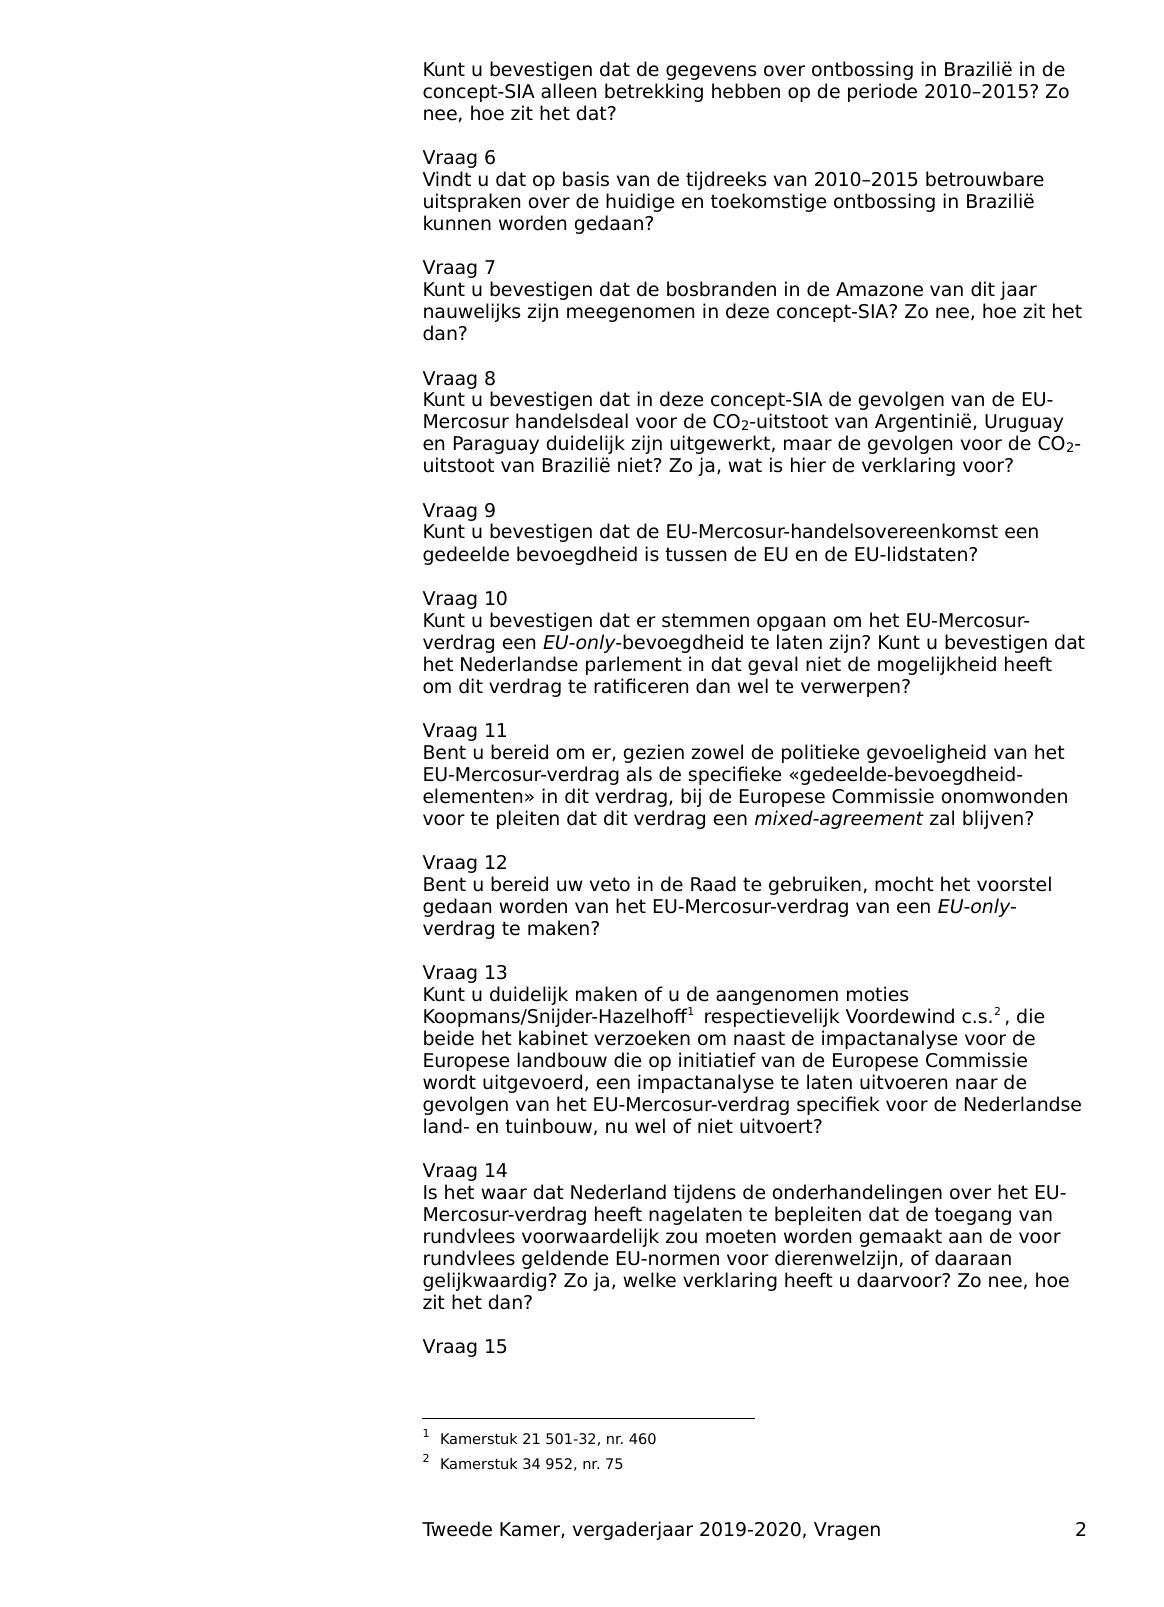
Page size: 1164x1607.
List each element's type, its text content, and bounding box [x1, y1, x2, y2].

text Kunt u bevestigen dat de gegevens over ontbossing in Brazilië in de concept-SIA alleen betrekking hebben op de periode 2010–2015? Zo nee, hoe zit het dat? [422, 59, 1087, 125]
text Vindt u dat op basis van de tijdreeks van 2010–2015 betrouwbare uitspraken over de huidige en toekomstige ontbossing in Brazilië kunnen worden gedaan? [422, 169, 1087, 235]
text Kunt u duidelijk maken of u de aangenomen moties Koopmans/Snijder-Hazelhoff respectievelijk Voordewind c.s., die beide het kabinet verzoeken om naast de impactanalyse voor de Europese landbouw die op initiatief van de Europese Commissie wordt uitgevoerd, een impactanalyse te laten uitvoeren naar de gevolgen van het EU-Mercosur-verdrag specifiek voor de Nederlandse land- en tuinbouw, nu wel of niet uitvoert? [422, 984, 1087, 1138]
text Vraag 15 [422, 1336, 1087, 1358]
text Vraag 12 [422, 852, 1087, 874]
text Kamerstuk 34 952, nr. 75 [422, 1452, 1087, 1474]
text Vraag 13 [422, 962, 1087, 984]
text Vraag 6 [422, 147, 1087, 169]
text Vraag 14 [422, 1160, 1087, 1182]
text Vraag 9 [422, 499, 1087, 521]
text Vraag 7 [422, 257, 1087, 279]
text Vraag 10 [422, 588, 1087, 609]
text Kunt u bevestigen dat in deze concept-SIA de gevolgen van de EU-Mercosur handelsdeal voor de CO2-uitstoot van Argentinië, Uruguay en Paraguay duidelijk zijn uitgewerkt, maar de gevolgen voor de CO2-uitstoot van Brazilië niet? Zo ja, wat is hier de verklaring voor? [422, 389, 1087, 477]
text Bent u bereid om er, gezien zowel de politieke gevoeligheid van het EU-Mercosur-verdrag als de specifieke «gedeelde-bevoegdheid-elementen» in dit verdrag, bij de Europese Commissie onomwonden voor te pleiten dat dit verdrag een mixed-agreement zal blijven? [422, 742, 1087, 829]
text Kunt u bevestigen dat de bosbranden in de Amazone van dit jaar nauwelijks zijn meegenomen in deze concept-SIA? Zo nee, hoe zit het dan? [422, 279, 1087, 345]
text Kamerstuk 21 501-32, nr. 460 [422, 1427, 1087, 1449]
text Vraag 8 [422, 367, 1087, 389]
text Is het waar dat Nederland tijdens de onderhandelingen over het EU-Mercosur-verdrag heeft nagelaten te bepleiten dat de toegang van rundvlees voorwaardelijk zou moeten worden gemaakt aan de voor rundvlees geldende EU-normen voor dierenwelzijn, of daaraan gelijkwaardig? Zo ja, welke verklaring heeft u daarvoor? Zo nee, hoe zit het dan? [422, 1182, 1087, 1314]
text Kunt u bevestigen dat er stemmen opgaan om het EU-Mercosur-verdrag een EU-only-bevoegdheid te laten zijn? Kunt u bevestigen dat het Nederlandse parlement in dat geval niet de mogelijkheid heeft om dit verdrag te ratificeren dan wel te verwerpen? [422, 609, 1087, 697]
text Kunt u bevestigen dat de EU-Mercosur-handelsovereenkomst een gedeelde bevoegdheid is tussen de EU en de EU-lidstaten? [422, 521, 1087, 565]
text Vraag 11 [422, 720, 1087, 742]
text Bent u bereid uw veto in de Raad te gebruiken, mocht het voorstel gedaan worden van het EU-Mercosur-verdrag van een EU-only-verdrag te maken? [422, 874, 1087, 940]
